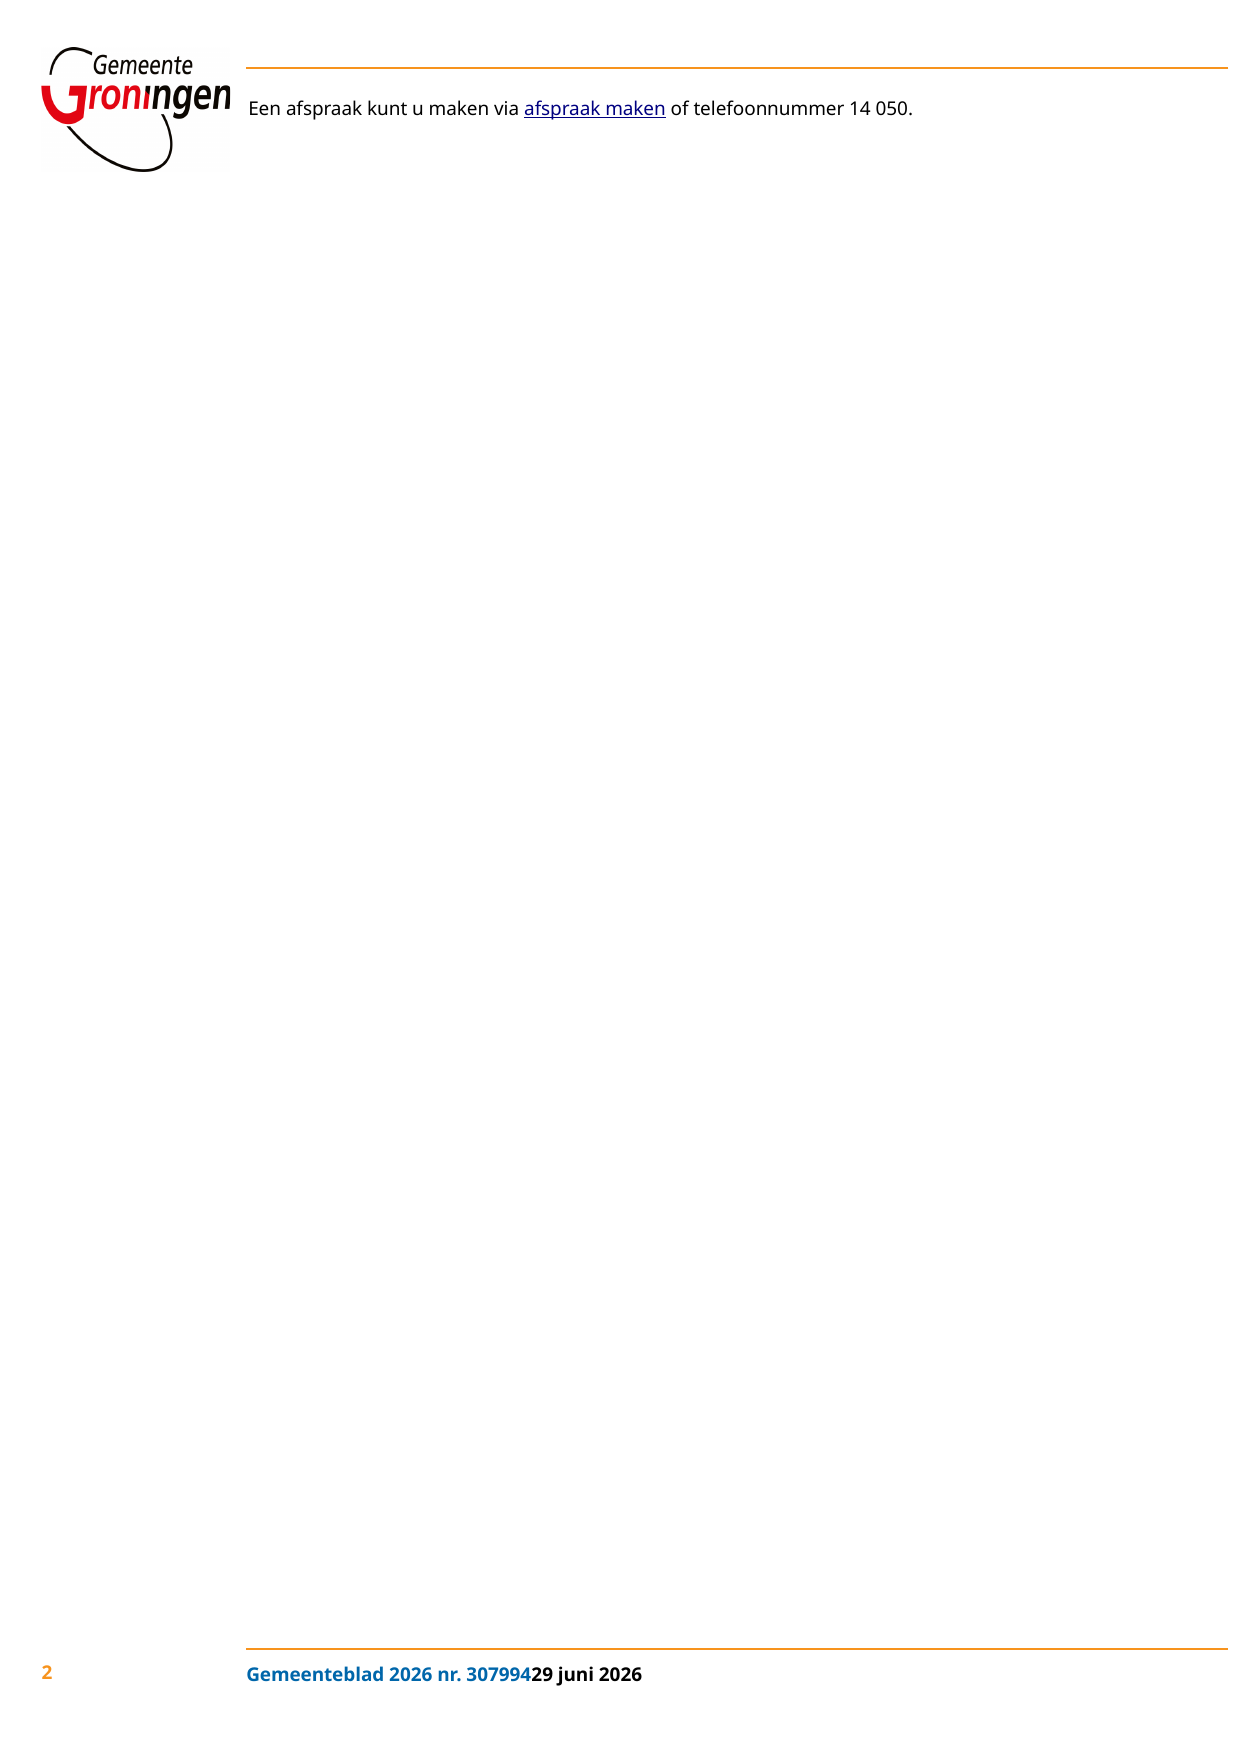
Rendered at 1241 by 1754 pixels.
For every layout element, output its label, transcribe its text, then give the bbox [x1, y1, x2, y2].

text Een afspraak kunt u maken via afspraak maken of telefoonnummer 14 050. [248, 95, 1152, 121]
picture [41, 47, 231, 172]
